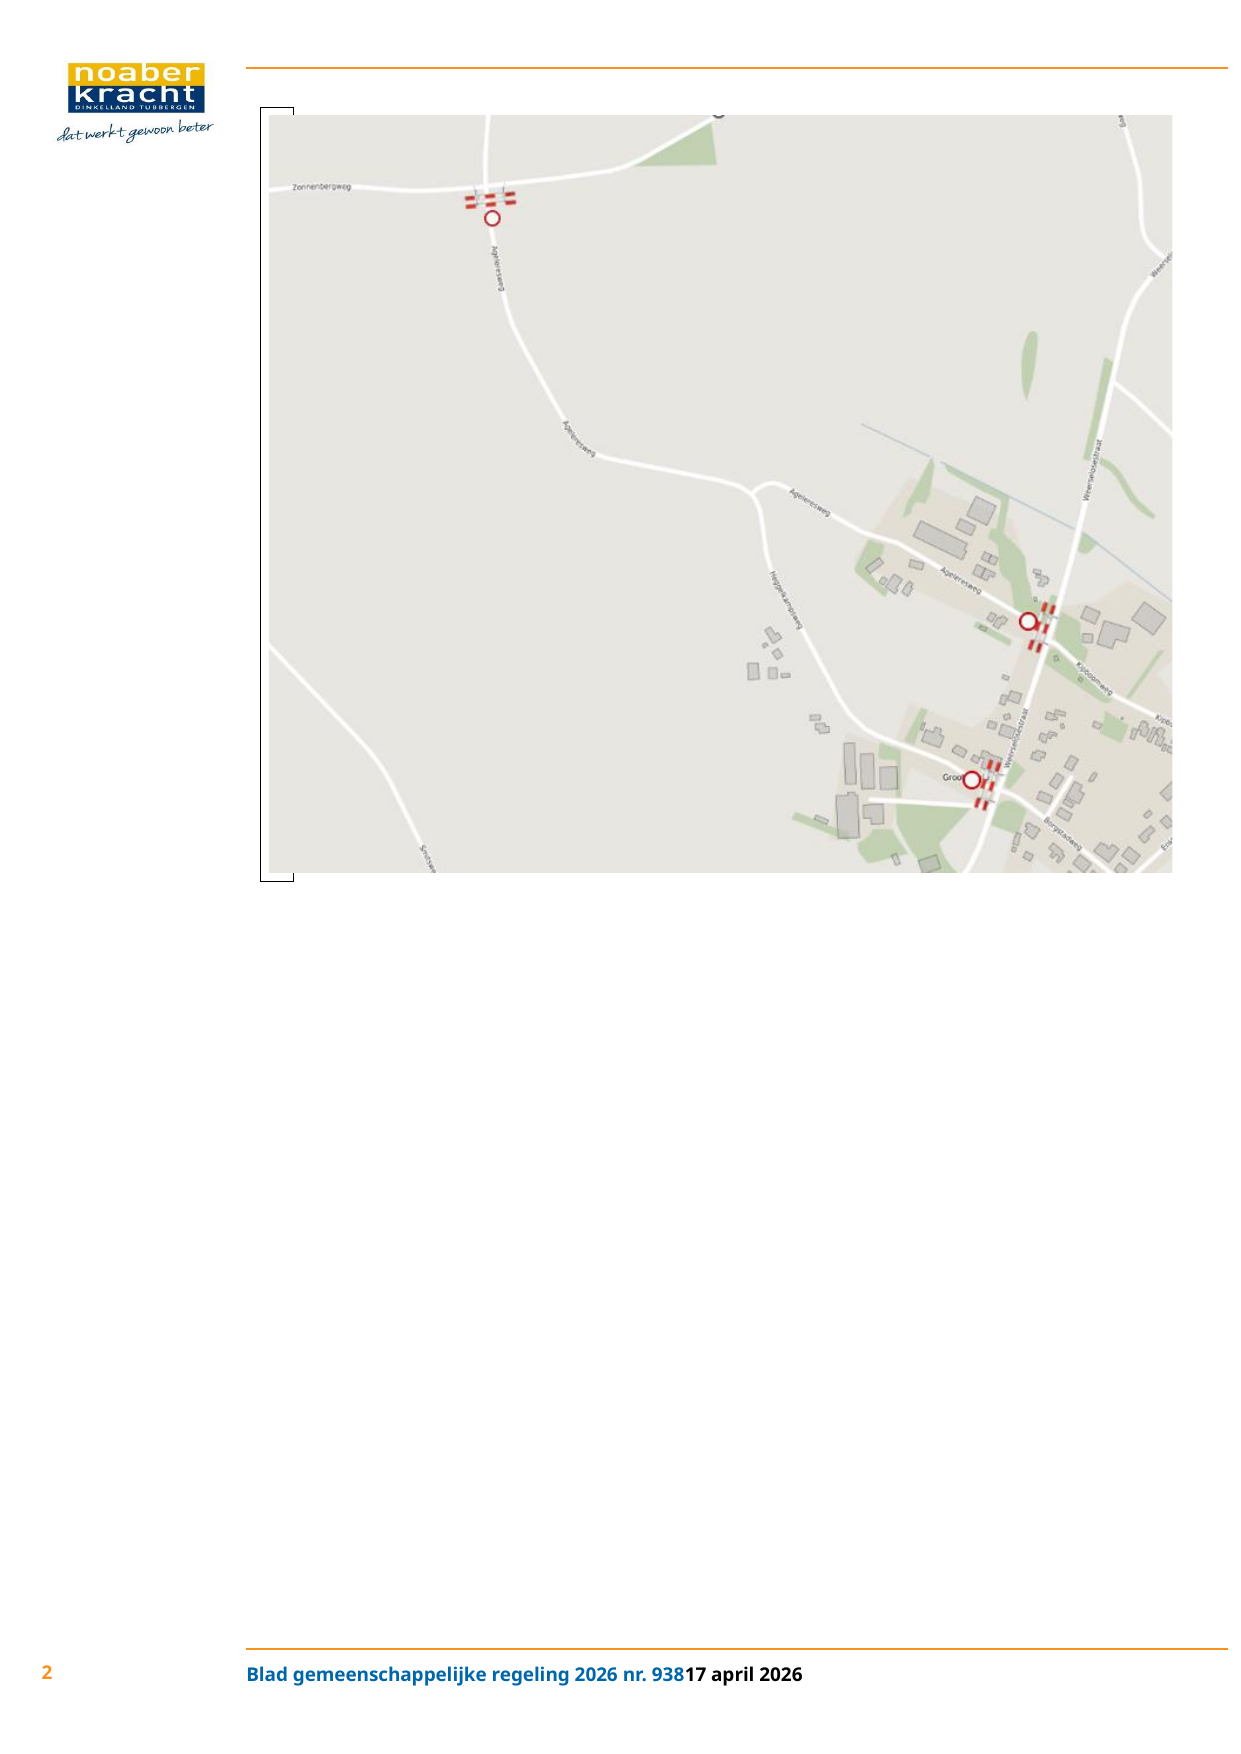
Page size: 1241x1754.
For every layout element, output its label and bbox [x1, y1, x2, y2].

picture [41, 47, 231, 172]
picture [268, 115, 1173, 873]
